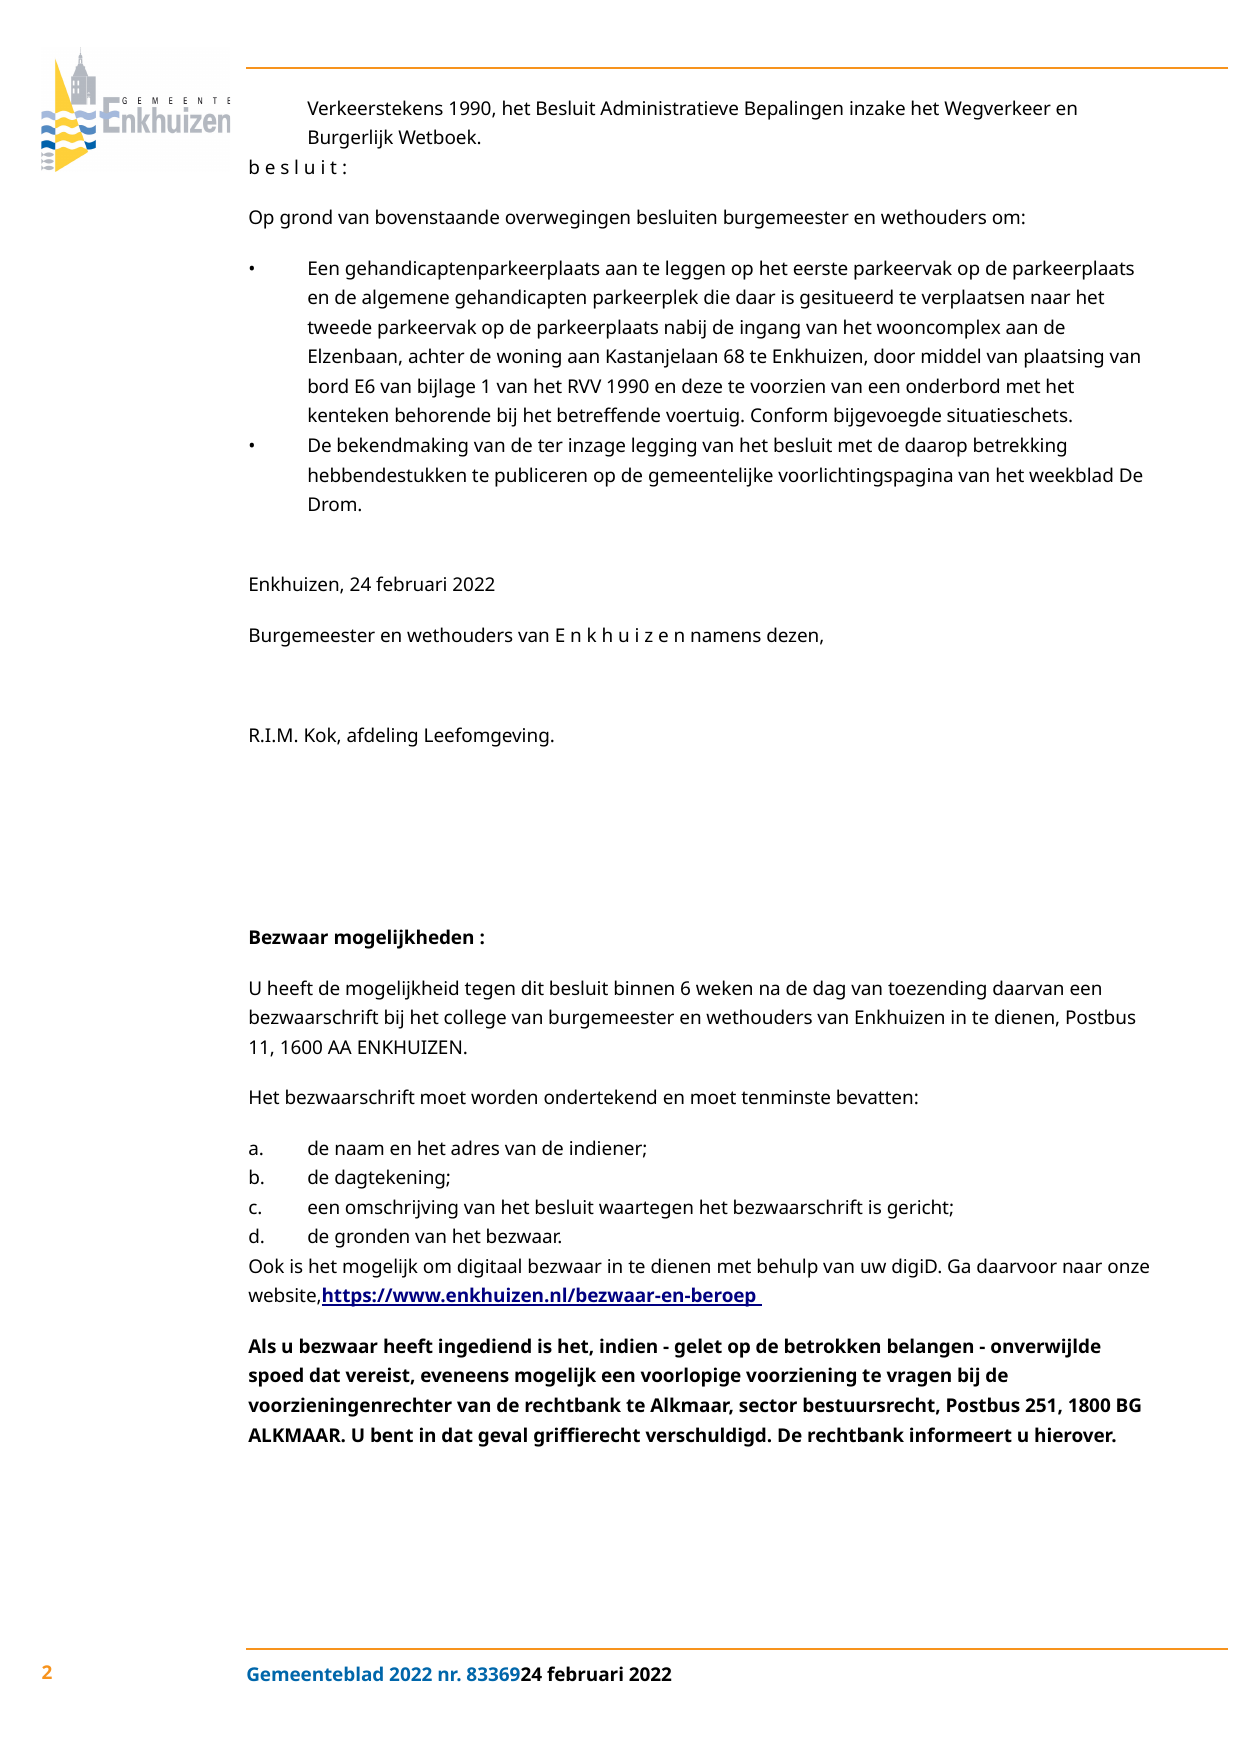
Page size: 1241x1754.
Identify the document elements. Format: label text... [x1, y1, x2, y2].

list de naam en het adres van de indiener; [248, 1135, 1152, 1161]
text Burgemeester en wethouders van E n k h u i z e n namens dezen, [248, 622, 1152, 648]
list De bekendmaking van de ter inzage legging van het besluit met de daarop betrekking hebbendestukken te publiceren op de gemeentelijke voorlichtingspagina van het weekblad De Drom. [248, 432, 1152, 517]
list de dagtekening; [248, 1164, 1152, 1190]
text Als u bezwaar heeft ingediend is het, indien - gelet op de betrokken belangen - onverwijlde spoed dat vereist, eveneens mogelijk een voorlopige voorziening te vragen bij de voorzieningenrechter van de rechtbank te Alkmaar, sector bestuursrecht, Postbus 251, 1800 BG ALKMAAR. U bent in dat geval griffierecht verschuldigd. De rechtbank informeert u hierover. [248, 1333, 1152, 1448]
list de gronden van het bezwaar. [248, 1223, 1152, 1249]
list Verkeerstekens 1990, het Besluit Administratieve Bepalingen inzake het Wegverkeer en Burgerlijk Wetboek. [248, 95, 1152, 150]
text Het bezwaarschrift moet worden ondertekend en moet tenminste bevatten: [248, 1084, 1152, 1110]
list een omschrijving van het besluit waartegen het bezwaarschrift is gericht; [248, 1194, 1152, 1220]
text Ook is het mogelijk om digitaal bezwaar in te dienen met behulp van uw digiD. Ga daarvoor naar onze website,https://www.enkhuizen.nl/bezwaar-en-beroep [248, 1253, 1152, 1308]
text Enkhuizen, 24 februari 2022 [248, 571, 1152, 597]
text b e s l u i t : [248, 154, 1152, 180]
text Bezwaar mogelijkheden : [248, 924, 1152, 950]
text R.I.M. Kok, afdeling Leefomgeving. [248, 723, 1152, 748]
picture [41, 47, 231, 172]
text U heeft de mogelijkheid tegen dit besluit binnen 6 weken na de dag van toezending daarvan een bezwaarschrift bij het college van burgemeester en wethouders van Enkhuizen in te dienen, Postbus 11, 1600 AA ENKHUIZEN. [248, 975, 1152, 1060]
list Een gehandicaptenparkeerplaats aan te leggen op het eerste parkeervak op de parkeerplaats en de algemene gehandicapten parkeerplek die daar is gesitueerd te verplaatsen naar het tweede parkeervak op de parkeerplaats nabij de ingang van het wooncomplex aan de Elzenbaan, achter de woning aan Kastanjelaan 68 te Enkhuizen, door middel van plaatsing van bord E6 van bijlage 1 van het RVV 1990 en deze te voorzien van een onderbord met het kenteken behorende bij het betreffende voertuig. Conform bijgevoegde situatieschets. [248, 255, 1152, 428]
text Op grond van bovenstaande overwegingen besluiten burgemeester en wethouders om: [248, 204, 1152, 230]
